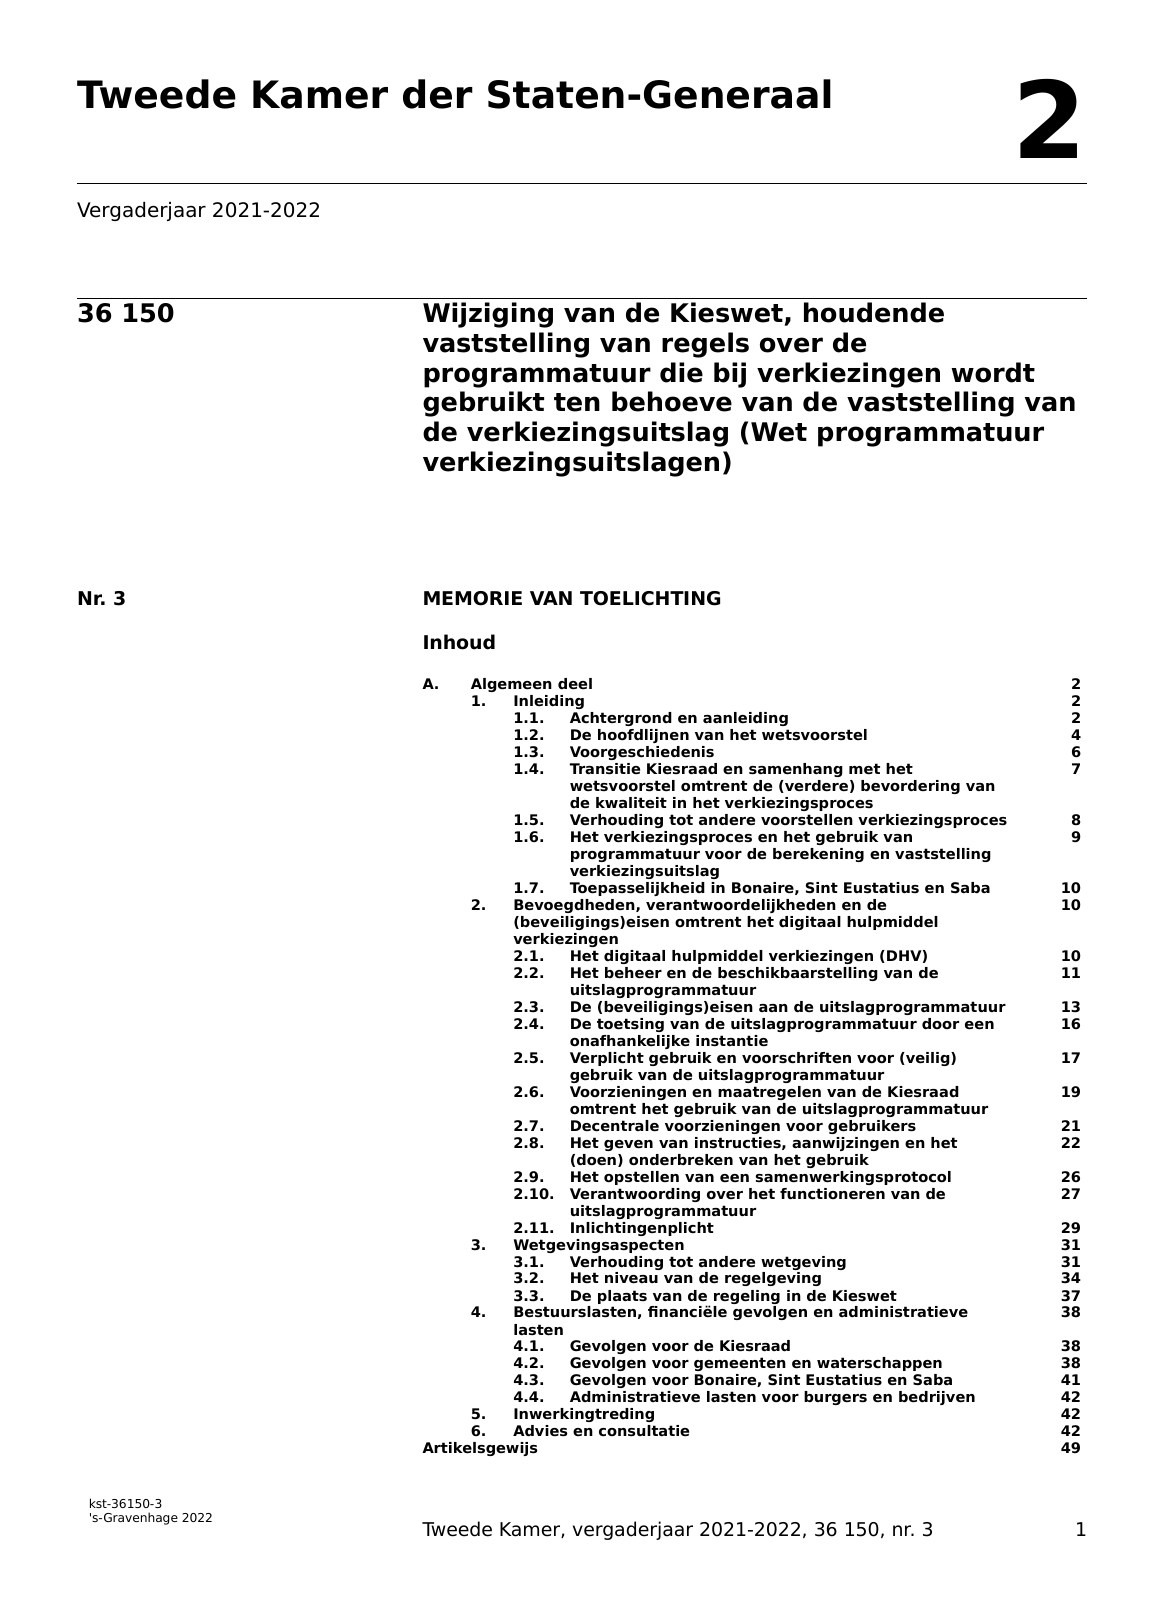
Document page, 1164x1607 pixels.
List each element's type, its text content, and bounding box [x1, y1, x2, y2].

table_cell 1.1. [507, 710, 563, 727]
table_cell Gevolgen voor gemeenten en waterschappen [564, 1355, 1016, 1372]
table_header 2 [886, 59, 1087, 183]
table_cell [422, 693, 465, 710]
table_cell 5. [465, 1406, 507, 1423]
table_cell [422, 1016, 465, 1050]
table_cell 4 [1016, 727, 1087, 744]
table_header Tweede Kamer der Staten-Generaal [77, 59, 886, 183]
table_cell 3. [465, 1236, 507, 1253]
table_cell Voorzieningen en maatregelen van de Kiesraad omtrent het gebruik van de uitslagprogrammatuur [564, 1084, 1016, 1118]
table_cell [422, 829, 465, 880]
table_cell 2.5. [507, 1050, 563, 1084]
table_cell Inleiding [507, 693, 1016, 710]
table_cell 2 [1016, 710, 1087, 727]
table_cell [465, 1288, 507, 1304]
table_cell 22 [1016, 1135, 1087, 1168]
table_cell 2.1. [507, 948, 563, 965]
table_cell [465, 1220, 507, 1236]
table_cell Toepasselijkheid in Bonaire, Sint Eustatius en Saba [564, 880, 1016, 897]
table_header Algemeen deel [465, 676, 1016, 693]
table_cell De toetsing van de uitslagprogrammatuur door een onafhankelijke instantie [564, 1016, 1016, 1050]
table_cell Verhouding tot andere voorstellen verkiezingsproces [564, 812, 1016, 829]
table_cell [422, 1288, 465, 1304]
table_cell 3.3. [507, 1288, 563, 1304]
table_cell 21 [1016, 1118, 1087, 1134]
table_cell Artikelsgewijs [422, 1440, 1016, 1457]
table_cell 17 [1016, 1050, 1087, 1084]
table_cell 42 [1016, 1423, 1087, 1440]
table_cell Verplicht gebruik en voorschriften voor (veilig) gebruik van de uitslagprogrammatuur [564, 1050, 1016, 1084]
table_cell De (beveiligings)eisen aan de uitslagprogrammatuur [564, 999, 1016, 1016]
table_cell Administratieve lasten voor burgers en bedrijven [564, 1389, 1016, 1406]
table_cell 42 [1016, 1406, 1087, 1423]
table_cell Transitie Kiesraad en samenhang met het wetsvoorstel omtrent de (verdere) bevordering van de kwaliteit in het verkiezingsproces [564, 761, 1016, 812]
table_cell [465, 1270, 507, 1287]
table_cell Verantwoording over het functioneren van de uitslagprogrammatuur [564, 1186, 1016, 1219]
table_cell Het geven van instructies, aanwijzingen en het (doen) onderbreken van het gebruik [564, 1135, 1016, 1168]
table_cell Wetgevingsaspecten [507, 1236, 1016, 1253]
table_cell [422, 1406, 465, 1423]
table_cell 42 [1016, 1389, 1087, 1406]
table_cell 8 [1016, 812, 1087, 829]
table_cell [422, 1236, 465, 1253]
table_cell [465, 1169, 507, 1186]
table_cell 38 [1016, 1338, 1087, 1355]
table_cell [422, 1389, 465, 1406]
table_cell 41 [1016, 1372, 1087, 1389]
table_cell Bevoegdheden, verantwoordelijkheden en de (beveiligings)eisen omtrent het digitaal hulpmiddel verkiezingen [507, 897, 1016, 948]
table_cell [465, 829, 507, 880]
table_cell Verhouding tot andere wetgeving [564, 1254, 1016, 1270]
table_cell 4.4. [507, 1389, 563, 1406]
table_cell 2.8. [507, 1135, 563, 1168]
table_cell [422, 1084, 465, 1118]
table_cell [465, 1372, 507, 1389]
table_cell [465, 1118, 507, 1134]
subtitle Inhoud [422, 632, 1087, 654]
table_cell 38 [1016, 1355, 1087, 1372]
table_cell [465, 1186, 507, 1219]
table_cell 2 [1016, 693, 1087, 710]
table_cell [422, 897, 465, 948]
table_cell [465, 710, 507, 727]
table_cell [422, 1304, 465, 1338]
table_header A. [422, 676, 465, 693]
table_cell 2.11. [507, 1220, 563, 1236]
table_cell 2.9. [507, 1169, 563, 1186]
table_cell 10 [1016, 897, 1087, 948]
table_cell 4. [465, 1304, 507, 1338]
table_cell 4.3. [507, 1372, 563, 1389]
table_cell [465, 965, 507, 999]
table_cell [465, 948, 507, 965]
table_cell [422, 1169, 465, 1186]
table_cell 1.2. [507, 727, 563, 744]
table_cell [465, 999, 507, 1016]
table_cell 1.4. [507, 761, 563, 812]
table_cell De plaats van de regeling in de Kieswet [564, 1288, 1016, 1304]
table_cell [465, 1254, 507, 1270]
table_cell 27 [1016, 1186, 1087, 1219]
subtitle Nr. 3 MEMORIE VAN TOELICHTING [77, 588, 1087, 610]
table_cell Gevolgen voor Bonaire, Sint Eustatius en Saba [564, 1372, 1016, 1389]
table_cell Gevolgen voor de Kiesraad [564, 1338, 1016, 1355]
table_cell [465, 1050, 507, 1084]
table_cell 10 [1016, 880, 1087, 897]
table_cell Het digitaal hulpmiddel verkiezingen (DHV) [564, 948, 1016, 965]
table_cell 4.1. [507, 1338, 563, 1355]
table_cell 29 [1016, 1220, 1087, 1236]
table_cell Het opstellen van een samenwerkingsprotocol [564, 1169, 1016, 1186]
table_cell 11 [1016, 965, 1087, 999]
table_cell [465, 1355, 507, 1372]
table_cell Vergaderjaar 2021-2022 [77, 184, 1087, 298]
table_cell 31 [1016, 1236, 1087, 1253]
table_cell 3.1. [507, 1254, 563, 1270]
table_header 2 [1016, 676, 1087, 693]
table_cell 1.3. [507, 744, 563, 761]
table_cell 2.4. [507, 1016, 563, 1050]
table_cell [465, 761, 507, 812]
table_cell [465, 1338, 507, 1355]
table_cell Inlichtingenplicht [564, 1220, 1016, 1236]
table_cell 26 [1016, 1169, 1087, 1186]
table_cell Inwerkingtreding [507, 1406, 1016, 1423]
table_cell 3.2. [507, 1270, 563, 1287]
text 's-Gravenhage 2022 [88, 1511, 323, 1525]
table_cell [465, 727, 507, 744]
table_cell 1. [465, 693, 507, 710]
table_cell [422, 1270, 465, 1287]
table_cell 9 [1016, 829, 1087, 880]
table_cell 2.7. [507, 1118, 563, 1134]
table_cell Advies en consultatie [507, 1423, 1016, 1440]
table_cell [422, 1135, 465, 1168]
table_cell 7 [1016, 761, 1087, 812]
table_cell Decentrale voorzieningen voor gebruikers [564, 1118, 1016, 1134]
table_cell 2.2. [507, 965, 563, 999]
table_cell [465, 1016, 507, 1050]
table_cell 1.5. [507, 812, 563, 829]
table_cell [465, 812, 507, 829]
table_cell 34 [1016, 1270, 1087, 1287]
table_cell 38 [1016, 1304, 1087, 1338]
table_cell 16 [1016, 1016, 1087, 1050]
table_cell 6 [1016, 744, 1087, 761]
table_cell 37 [1016, 1288, 1087, 1304]
table_cell [465, 744, 507, 761]
table_cell 4.2. [507, 1355, 563, 1372]
table_cell Achtergrond en aanleiding [564, 710, 1016, 727]
table_cell 2. [465, 897, 507, 948]
table_cell [465, 880, 507, 897]
table_cell [422, 761, 465, 812]
table_cell [422, 1254, 465, 1270]
table_cell [422, 744, 465, 761]
table_cell Voorgeschiedenis [564, 744, 1016, 761]
table_cell 13 [1016, 999, 1087, 1016]
text kst-36150-3 [88, 1497, 323, 1511]
table_cell [422, 999, 465, 1016]
table_cell [465, 1084, 507, 1118]
table_cell [422, 1220, 465, 1236]
table_cell [422, 965, 465, 999]
table_cell [422, 1372, 465, 1389]
table_cell 31 [1016, 1254, 1087, 1270]
table_cell Het niveau van de regelgeving [564, 1270, 1016, 1287]
table_cell [422, 710, 465, 727]
table_cell 2.10. [507, 1186, 563, 1219]
table_cell [422, 1118, 465, 1134]
table_cell De hoofdlijnen van het wetsvoorstel [564, 727, 1016, 744]
table_cell Het beheer en de beschikbaarstelling van de uitslagprogrammatuur [564, 965, 1016, 999]
table_cell [422, 1186, 465, 1219]
table_cell [465, 1135, 507, 1168]
table_cell 2.6. [507, 1084, 563, 1118]
table_cell [422, 1338, 465, 1355]
table_cell [422, 727, 465, 744]
table_cell 19 [1016, 1084, 1087, 1118]
table_cell 1.6. [507, 829, 563, 880]
table_cell [422, 812, 465, 829]
table_cell [422, 1423, 465, 1440]
table_cell [465, 1389, 507, 1406]
table_cell 10 [1016, 948, 1087, 965]
table_cell [422, 1050, 465, 1084]
table_cell [422, 1355, 465, 1372]
table_cell Het verkiezingsproces en het gebruik van programmatuur voor de berekening en vaststelling verkiezingsuitslag [564, 829, 1016, 880]
subtitle 36 150 Wijziging van de Kieswet, houdende vaststelling van regels over de programmatuur die bij verkiezingen wordt gebruikt ten behoeve van de vaststelling van de verkiezingsuitslag (Wet programmatuur verkiezingsuitslagen) [77, 299, 1087, 477]
table_cell 6. [465, 1423, 507, 1440]
table_cell 49 [1016, 1440, 1087, 1457]
table_cell 1.7. [507, 880, 563, 897]
table_cell [422, 948, 465, 965]
table_cell Bestuurslasten, financiële gevolgen en administratieve lasten [507, 1304, 1016, 1338]
table_cell 2.3. [507, 999, 563, 1016]
table_cell [422, 880, 465, 897]
